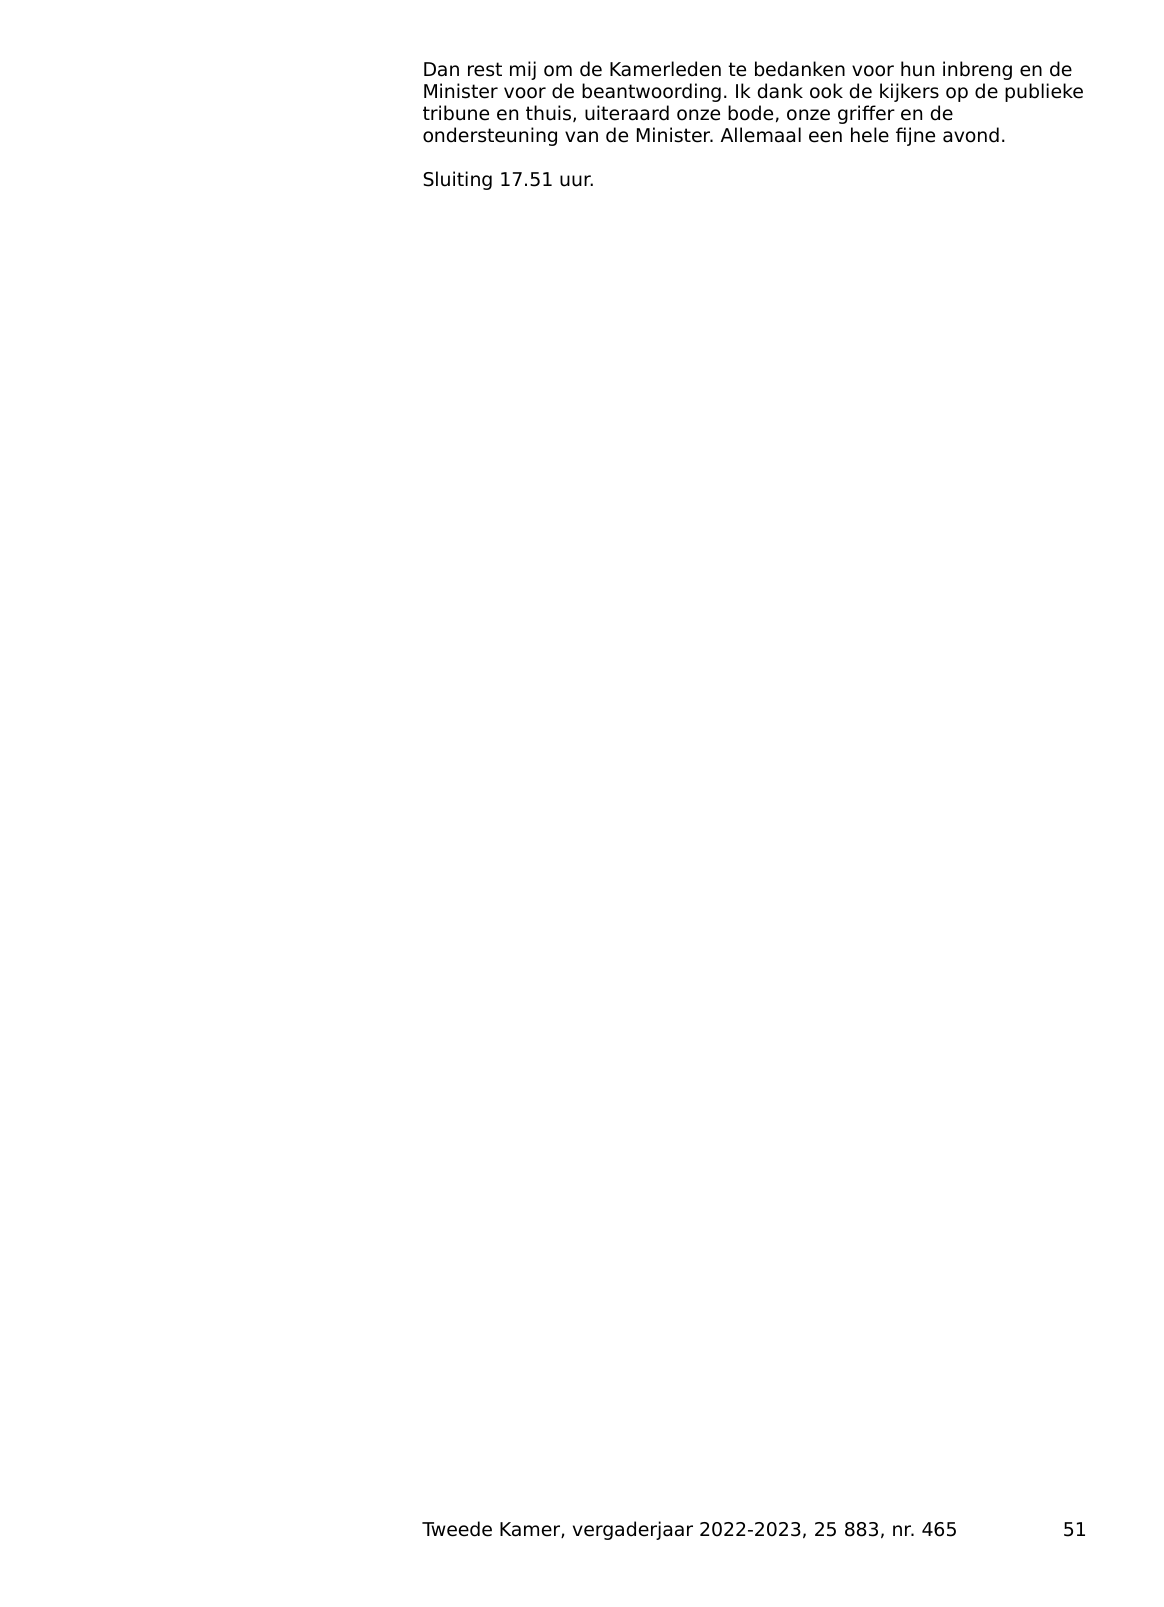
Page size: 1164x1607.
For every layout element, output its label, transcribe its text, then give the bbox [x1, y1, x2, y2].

text Sluiting 17.51 uur. [422, 169, 1087, 191]
text Dan rest mij om de Kamerleden te bedanken voor hun inbreng en de Minister voor de beantwoording. Ik dank ook de kijkers op de publieke tribune en thuis, uiteraard onze bode, onze griffer en de ondersteuning van de Minister. Allemaal een hele fijne avond. [422, 59, 1087, 147]
